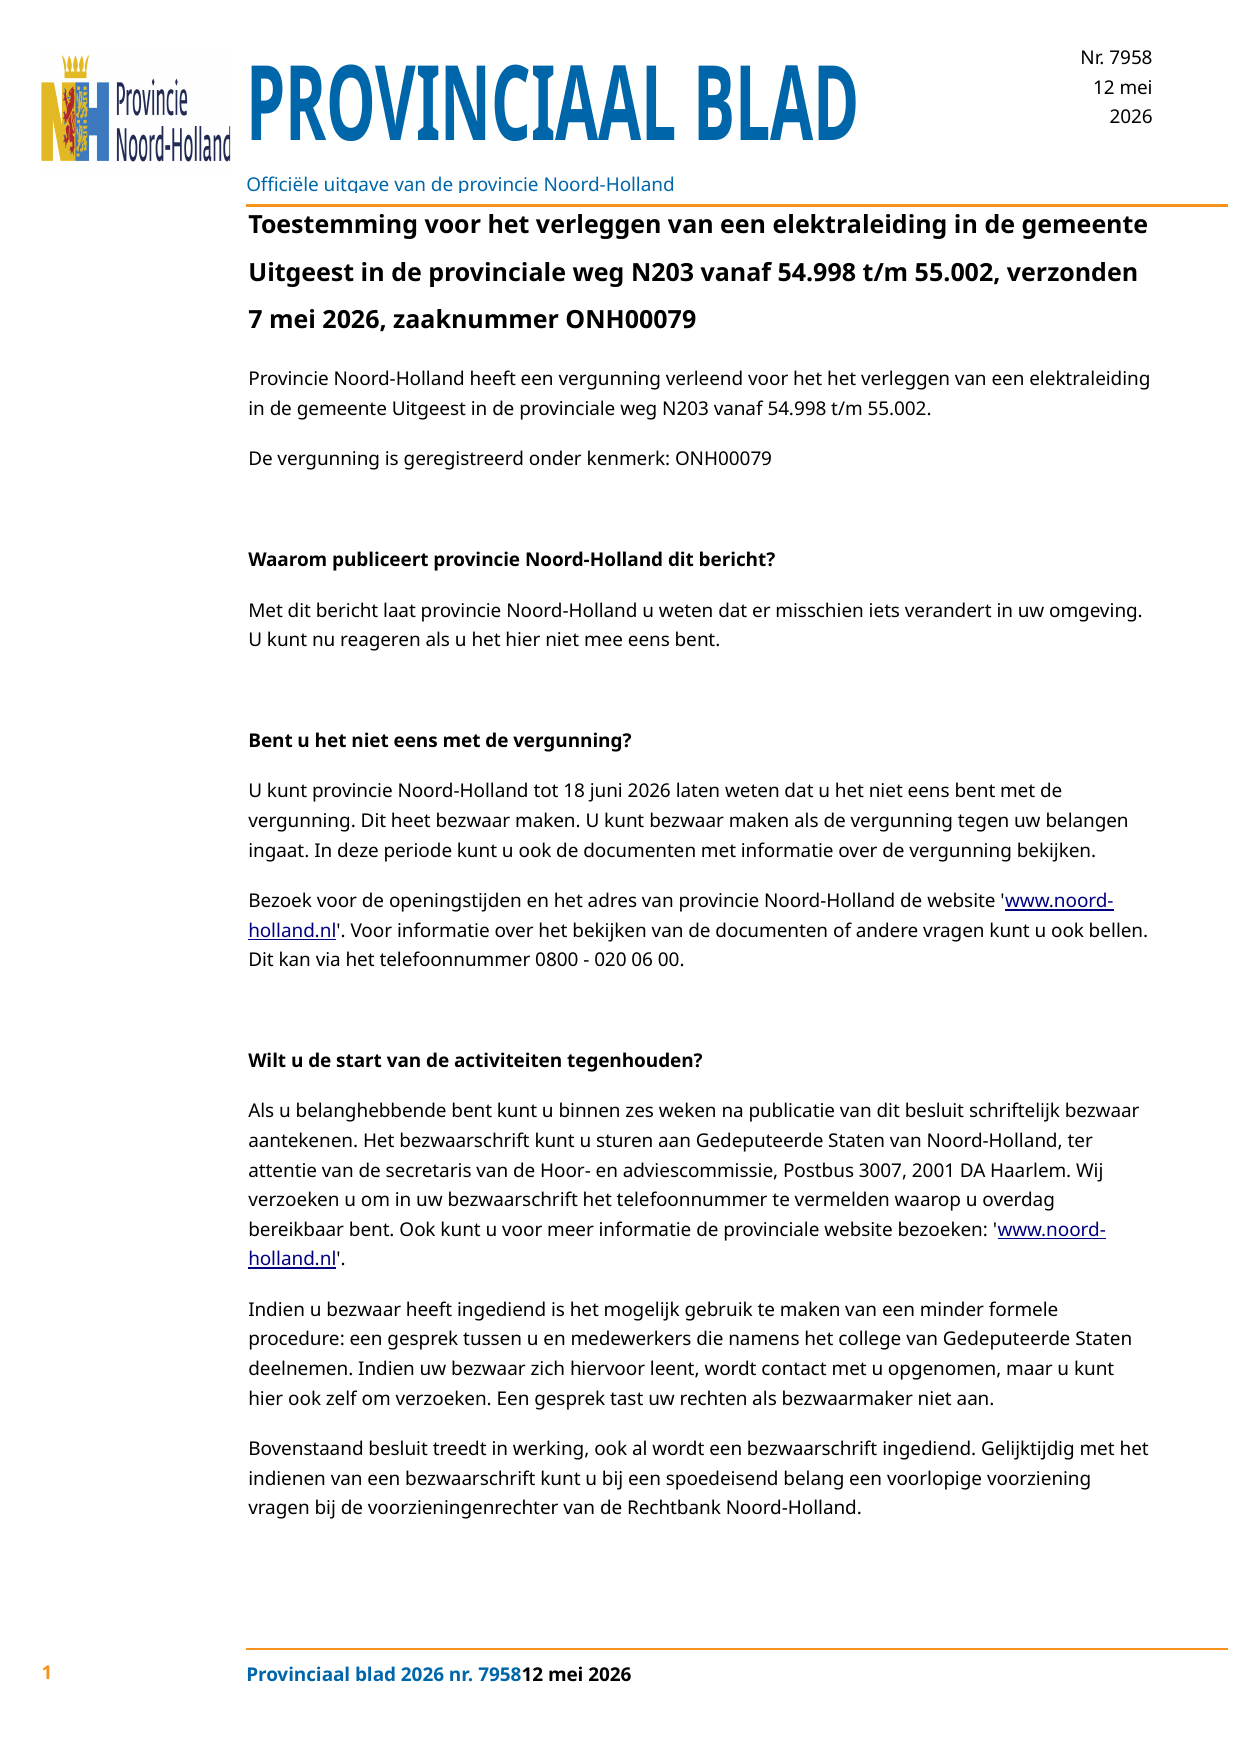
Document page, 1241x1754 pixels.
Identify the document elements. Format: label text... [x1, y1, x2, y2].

text Bent u het niet eens met de vergunning? [248, 727, 1152, 753]
text U kunt provincie Noord-Holland tot 18 juni 2026 laten weten dat u het niet eens bent met de vergunning. Dit heet bezwaar maken. U kunt bezwaar maken als de vergunning tegen uw belangen ingaat. In deze periode kunt u ook de documenten met informatie over de vergunning bekijken. [248, 778, 1152, 862]
text Waarom publiceert provincie Noord-Holland dit bericht? [248, 546, 1152, 572]
text Indien u bezwaar heeft ingediend is het mogelijk gebruik te maken van een minder formele procedure: een gesprek tussen u en medewerkers die namens het college van Gedeputeerde Staten deelnemen. Indien uw bezwaar zich hiervoor leent, wordt contact met u opgenomen, maar u kunt hier ook zelf om verzoeken. Een gesprek tast uw rechten als bezwaarmaker niet aan. [248, 1296, 1152, 1410]
text Toestemming voor het verleggen van een elektraleiding in de gemeente Uitgeest in de provinciale weg N203 vanaf 54.998 t/m 55.002, verzonden 7 mei 2026, zaaknummer ONH00079 [248, 207, 1152, 336]
text De vergunning is geregistreerd onder kenmerk: ONH00079 [248, 446, 1152, 471]
text Bezoek voor de openingstijden en het adres van provincie Noord-Holland de website 'www.noord-holland.nl'. Voor informatie over het bekijken van de documenten of andere vragen kunt u ook bellen. Dit kan via het telefoonnummer 0800 - 020 06 00. [248, 887, 1152, 972]
picture [41, 47, 231, 172]
text Provincie Noord-Holland heeft een vergunning verleend voor het het verleggen van een elektraleiding in de gemeente Uitgeest in de provinciale weg N203 vanaf 54.998 t/m 55.002. [248, 366, 1152, 421]
text Met dit bericht laat provincie Noord-Holland u weten dat er misschien iets verandert in uw omgeving. U kunt nu reageren als u het hier niet mee eens bent. [248, 597, 1152, 652]
text Als u belanghebbende bent kunt u binnen zes weken na publicatie van dit besluit schriftelijk bezwaar aantekenen. Het bezwaarschrift kunt u sturen aan Gedeputeerde Staten van Noord-Holland, ter attentie van de secretaris van de Hoor- en adviescommissie, Postbus 3007, 2001 DA Haarlem. Wij verzoeken u om in uw bezwaarschrift het telefoonnummer te vermelden waarop u overdag bereikbaar bent. Ook kunt u voor meer informatie de provinciale website bezoeken: 'www.noord-holland.nl'. [248, 1098, 1152, 1271]
text Wilt u de start van de activiteiten tegenhouden? [248, 1047, 1152, 1073]
text Bovenstaand besluit treedt in werking, ook al wordt een bezwaarschrift ingediend. Gelijktijdig met het indienen van een bezwaarschrift kunt u bij een spoedeisend belang een voorlopige voorziening vragen bij de voorzieningenrechter van de Rechtbank Noord-Holland. [248, 1435, 1152, 1520]
